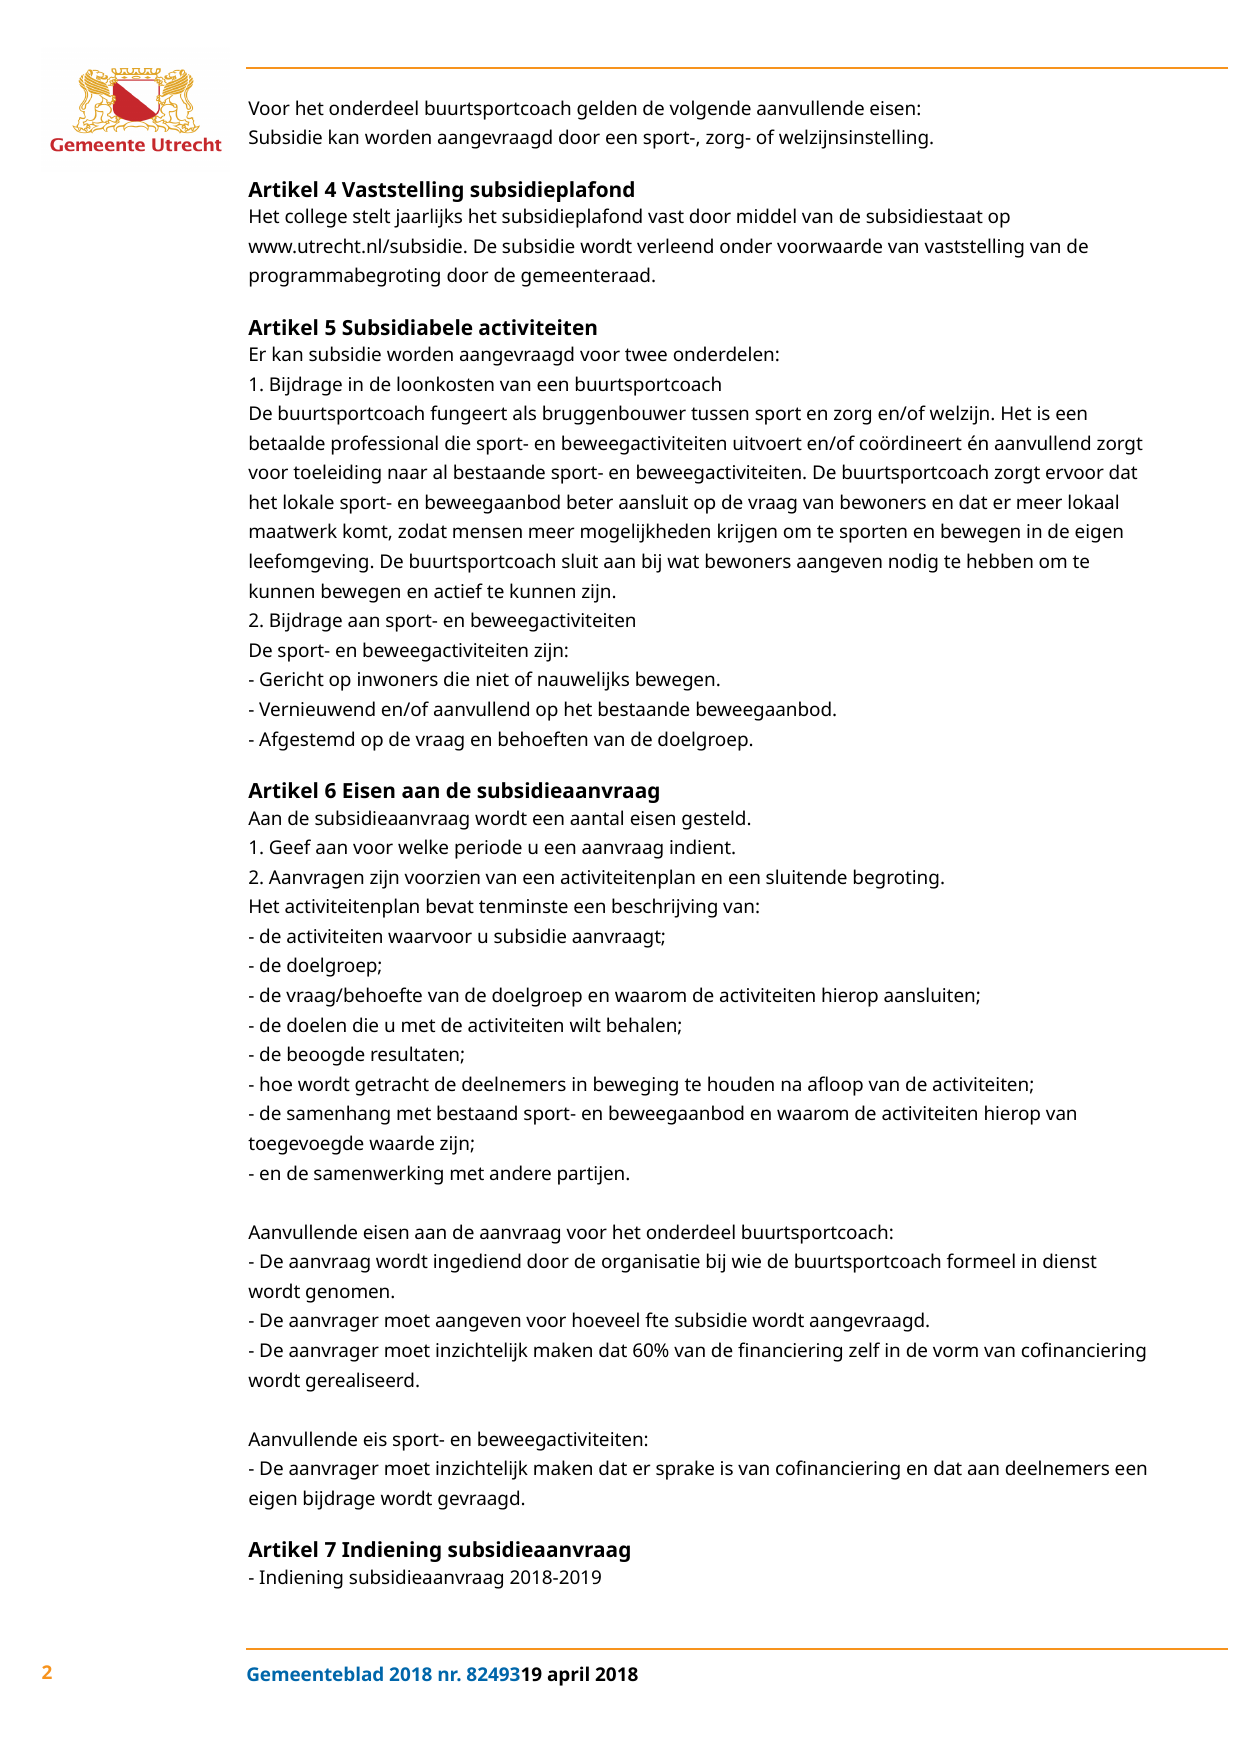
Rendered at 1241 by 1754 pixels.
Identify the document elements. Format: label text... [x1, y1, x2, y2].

picture [41, 47, 231, 172]
text - Indiening subsidieaanvraag 2018-2019 [248, 1564, 1152, 1590]
text Er kan subsidie worden aangevraagd voor twee onderdelen: [248, 341, 1152, 367]
text De sport- en beweegactiviteiten zijn: [248, 637, 1152, 663]
text - De aanvrager moet inzichtelijk maken dat 60% van de financiering zelf in de vorm van cofinanciering wordt gerealiseerd. [248, 1337, 1152, 1392]
text De buurtsportcoach fungeert als bruggenbouwer tussen sport en zorg en/of welzijn. Het is een betaalde professional die sport- en beweegactiviteiten uitvoert en/of coördineert én aanvullend zorgt voor toeleiding naar al bestaande sport- en beweegactiviteiten. De buurtsportcoach zorgt ervoor dat het lokale sport- en beweegaanbod beter aansluit op de vraag van bewoners en dat er meer lokaal maatwerk komt, zodat mensen meer mogelijkheden krijgen om te sporten en bewegen in de eigen leefomgeving. De buurtsportcoach sluit aan bij wat bewoners aangeven nodig te hebben om te kunnen bewegen en actief te kunnen zijn. [248, 400, 1152, 604]
text - Afgestemd op de vraag en behoeften van de doelgroep. [248, 726, 1152, 752]
text Artikel 4 Vaststelling subsidieplafond [248, 175, 1152, 203]
text Aanvullende eisen aan de aanvraag voor het onderdeel buurtsportcoach: [248, 1219, 1152, 1244]
text - Gericht op inwoners die niet of nauwelijks bewegen. [248, 667, 1152, 692]
text Subsidie kan worden aangevraagd door een sport-, zorg- of welzijnsinstelling. [248, 124, 1152, 150]
text - de samenhang met bestaand sport- en beweegaanbod en waarom de activiteiten hierop van toegevoegde waarde zijn; [248, 1101, 1152, 1156]
text - Vernieuwend en/of aanvullend op het bestaande beweegaanbod. [248, 696, 1152, 722]
text 2. Bijdrage aan sport- en beweegactiviteiten [248, 607, 1152, 633]
text Artikel 5 Subsidiabele activiteiten [248, 313, 1152, 341]
text 2. Aanvragen zijn voorzien van een activiteitenplan en een sluitende begroting. [248, 864, 1152, 889]
text 1. Bijdrage in de loonkosten van een buurtsportcoach [248, 371, 1152, 397]
text Aanvullende eis sport- en beweegactiviteiten: [248, 1426, 1152, 1452]
text - de doelgroep; [248, 953, 1152, 978]
text - hoe wordt getracht de deelnemers in beweging te houden na afloop van de activiteiten; [248, 1071, 1152, 1097]
text - de vraag/behoefte van de doelgroep en waarom de activiteiten hierop aansluiten; [248, 982, 1152, 1008]
text - en de samenwerking met andere partijen. [248, 1160, 1152, 1185]
text Voor het onderdeel buurtsportcoach gelden de volgende aanvullende eisen: [248, 95, 1152, 121]
text Het college stelt jaarlijks het subsidieplafond vast door middel van de subsidiestaat op www.utrecht.nl/subsidie. De subsidie wordt verleend onder voorwaarde van vaststelling van de programmabegroting door de gemeenteraad. [248, 203, 1152, 288]
text - de doelen die u met de activiteiten wilt behalen; [248, 1012, 1152, 1037]
text - De aanvrager moet aangeven voor hoeveel fte subsidie wordt aangevraagd. [248, 1308, 1152, 1333]
text Het activiteitenplan bevat tenminste een beschrijving van: [248, 893, 1152, 919]
text Artikel 6 Eisen aan de subsidieaanvraag [248, 776, 1152, 805]
text Aan de subsidieaanvraag wordt een aantal eisen gesteld. [248, 805, 1152, 830]
text - De aanvrager moet inzichtelijk maken dat er sprake is van cofinanciering en dat aan deelnemers een eigen bijdrage wordt gevraagd. [248, 1456, 1152, 1511]
text Artikel 7 Indiening subsidieaanvraag [248, 1536, 1152, 1564]
text - de activiteiten waarvoor u subsidie aanvraagt; [248, 923, 1152, 949]
text - de beoogde resultaten; [248, 1041, 1152, 1067]
text 1. Geef aan voor welke periode u een aanvraag indient. [248, 834, 1152, 860]
text - De aanvraag wordt ingediend door de organisatie bij wie de buurtsportcoach formeel in dienst wordt genomen. [248, 1248, 1152, 1304]
